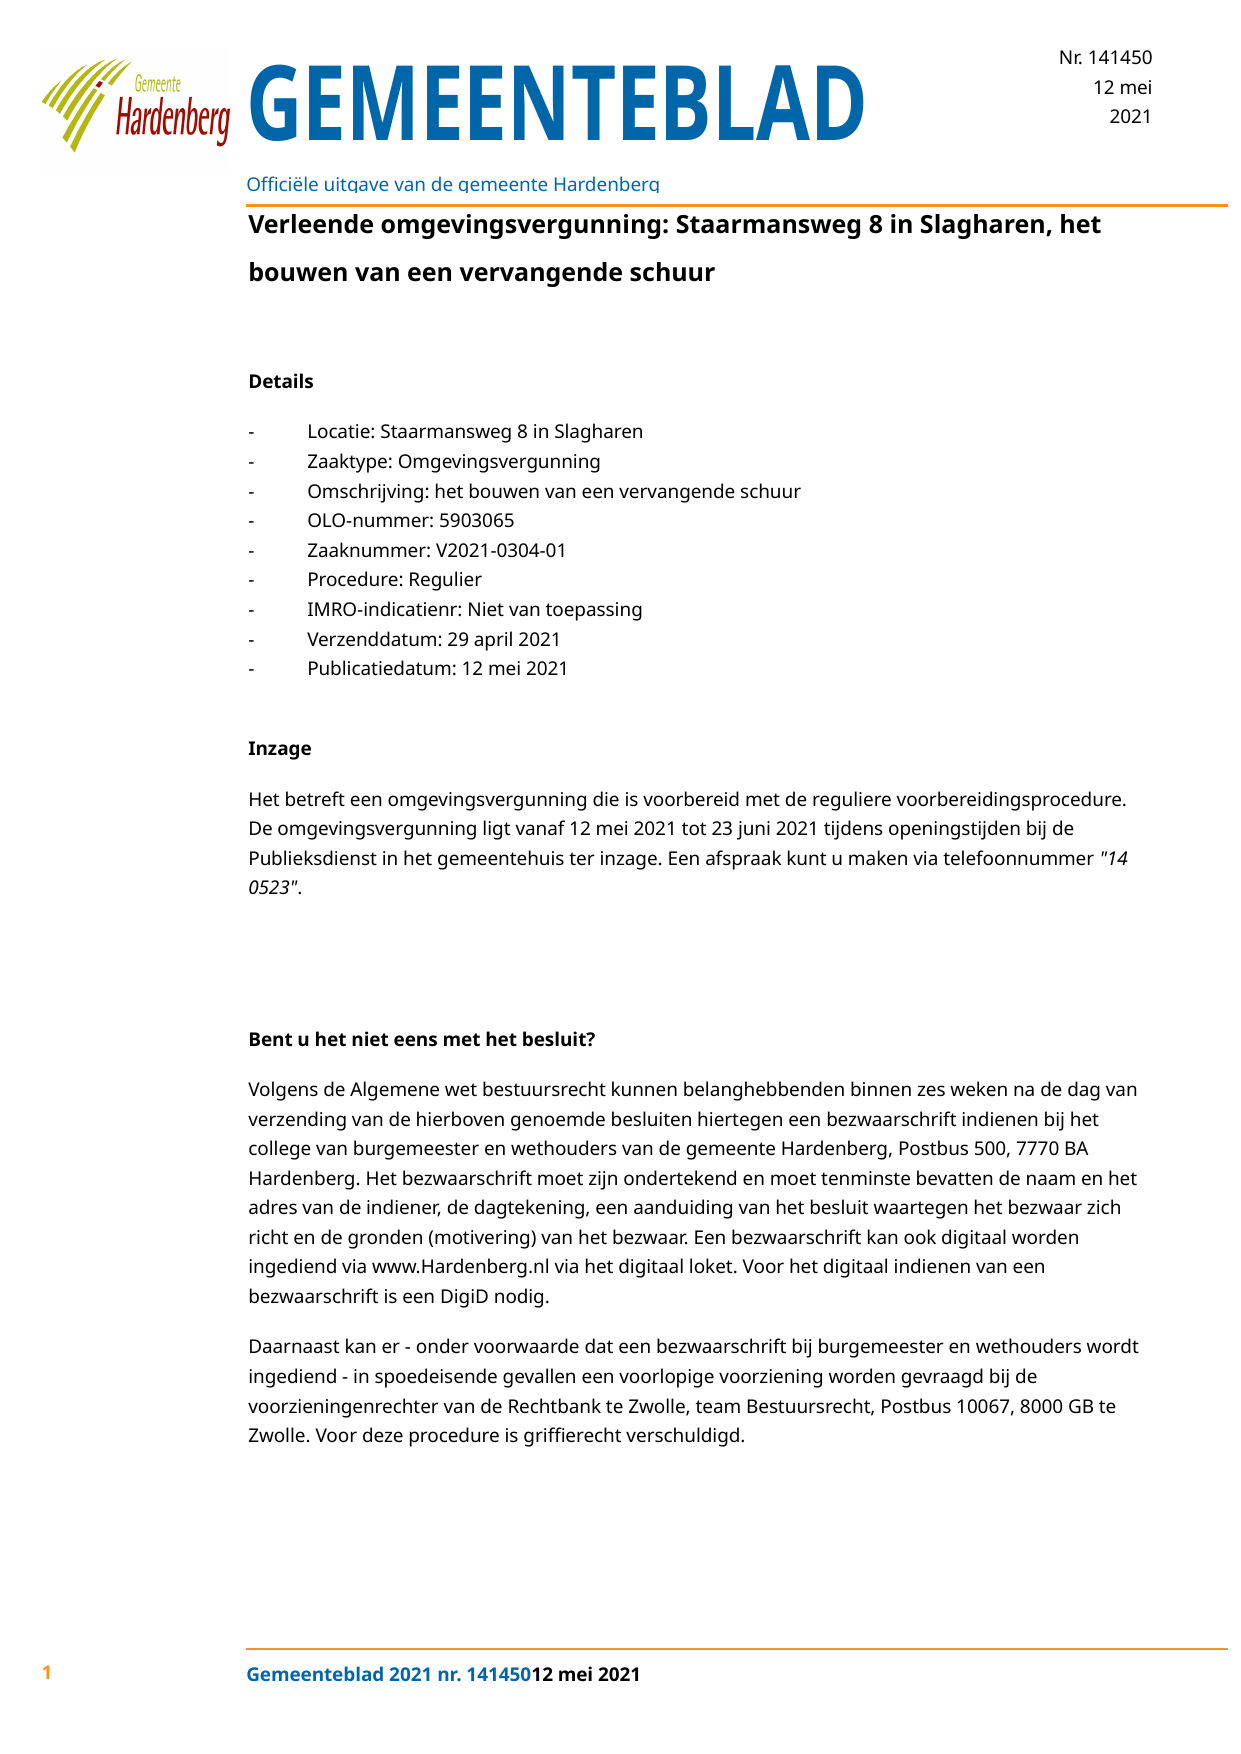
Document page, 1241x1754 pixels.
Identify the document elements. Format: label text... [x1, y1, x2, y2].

list Locatie: Staarmansweg 8 in Slagharen [248, 419, 1152, 444]
text Details [248, 368, 1152, 394]
list IMRO-indicatienr: Niet van toepassing [248, 596, 1152, 622]
list Verzenddatum: 29 april 2021 [248, 626, 1152, 652]
list OLO-nummer: 5903065 [248, 507, 1152, 533]
text Inzage [248, 735, 1152, 761]
text Het betreft een omgevingsvergunning die is voorbereid met de reguliere voorbereidingsprocedure. De omgevingsvergunning ligt vanaf 12 mei 2021 tot 23 juni 2021 tijdens openingstijden bij de Publieksdienst in het gemeentehuis ter inzage. Een afspraak kunt u maken via telefoonnummer "14 0523". [248, 786, 1152, 900]
list Omschrijving: het bouwen van een vervangende schuur [248, 478, 1152, 504]
list Publicatiedatum: 12 mei 2021 [248, 655, 1152, 681]
list Zaaktype: Omgevingsvergunning [248, 448, 1152, 474]
list Procedure: Regulier [248, 567, 1152, 592]
list Zaaknummer: V2021-0304-01 [248, 537, 1152, 563]
text Daarnaast kan er - onder voorwaarde dat een bezwaarschrift bij burgemeester en wethouders wordt ingediend - in spoedeisende gevallen een voorlopige voorziening worden gevraagd bij de voorzieningenrechter van de Rechtbank te Zwolle, team Bestuursrecht, Postbus 10067, 8000 GB te Zwolle. Voor deze procedure is griffierecht verschuldigd. [248, 1334, 1152, 1448]
picture [41, 47, 231, 172]
text Bent u het niet eens met het besluit? [248, 1026, 1152, 1052]
text Volgens de Algemene wet bestuursrecht kunnen belanghebbenden binnen zes weken na de dag van verzending van de hierboven genoemde besluiten hiertegen een bezwaarschrift indienen bij het college van burgemeester en wethouders van de gemeente Hardenberg, Postbus 500, 7770 BA Hardenberg. Het bezwaarschrift moet zijn ondertekend en moet tenminste bevatten de naam en het adres van de indiener, de dagtekening, een aanduiding van het besluit waartegen het bezwaar zich richt en de gronden (motivering) van het bezwaar. Een bezwaarschrift kan ook digitaal worden ingediend via www.Hardenberg.nl via het digitaal loket. Voor het digitaal indienen van een bezwaarschrift is een DigiD nodig. [248, 1076, 1152, 1309]
text Verleende omgevingsvergunning: Staarmansweg 8 in Slagharen, het bouwen van een vervangende schuur [248, 207, 1152, 288]
